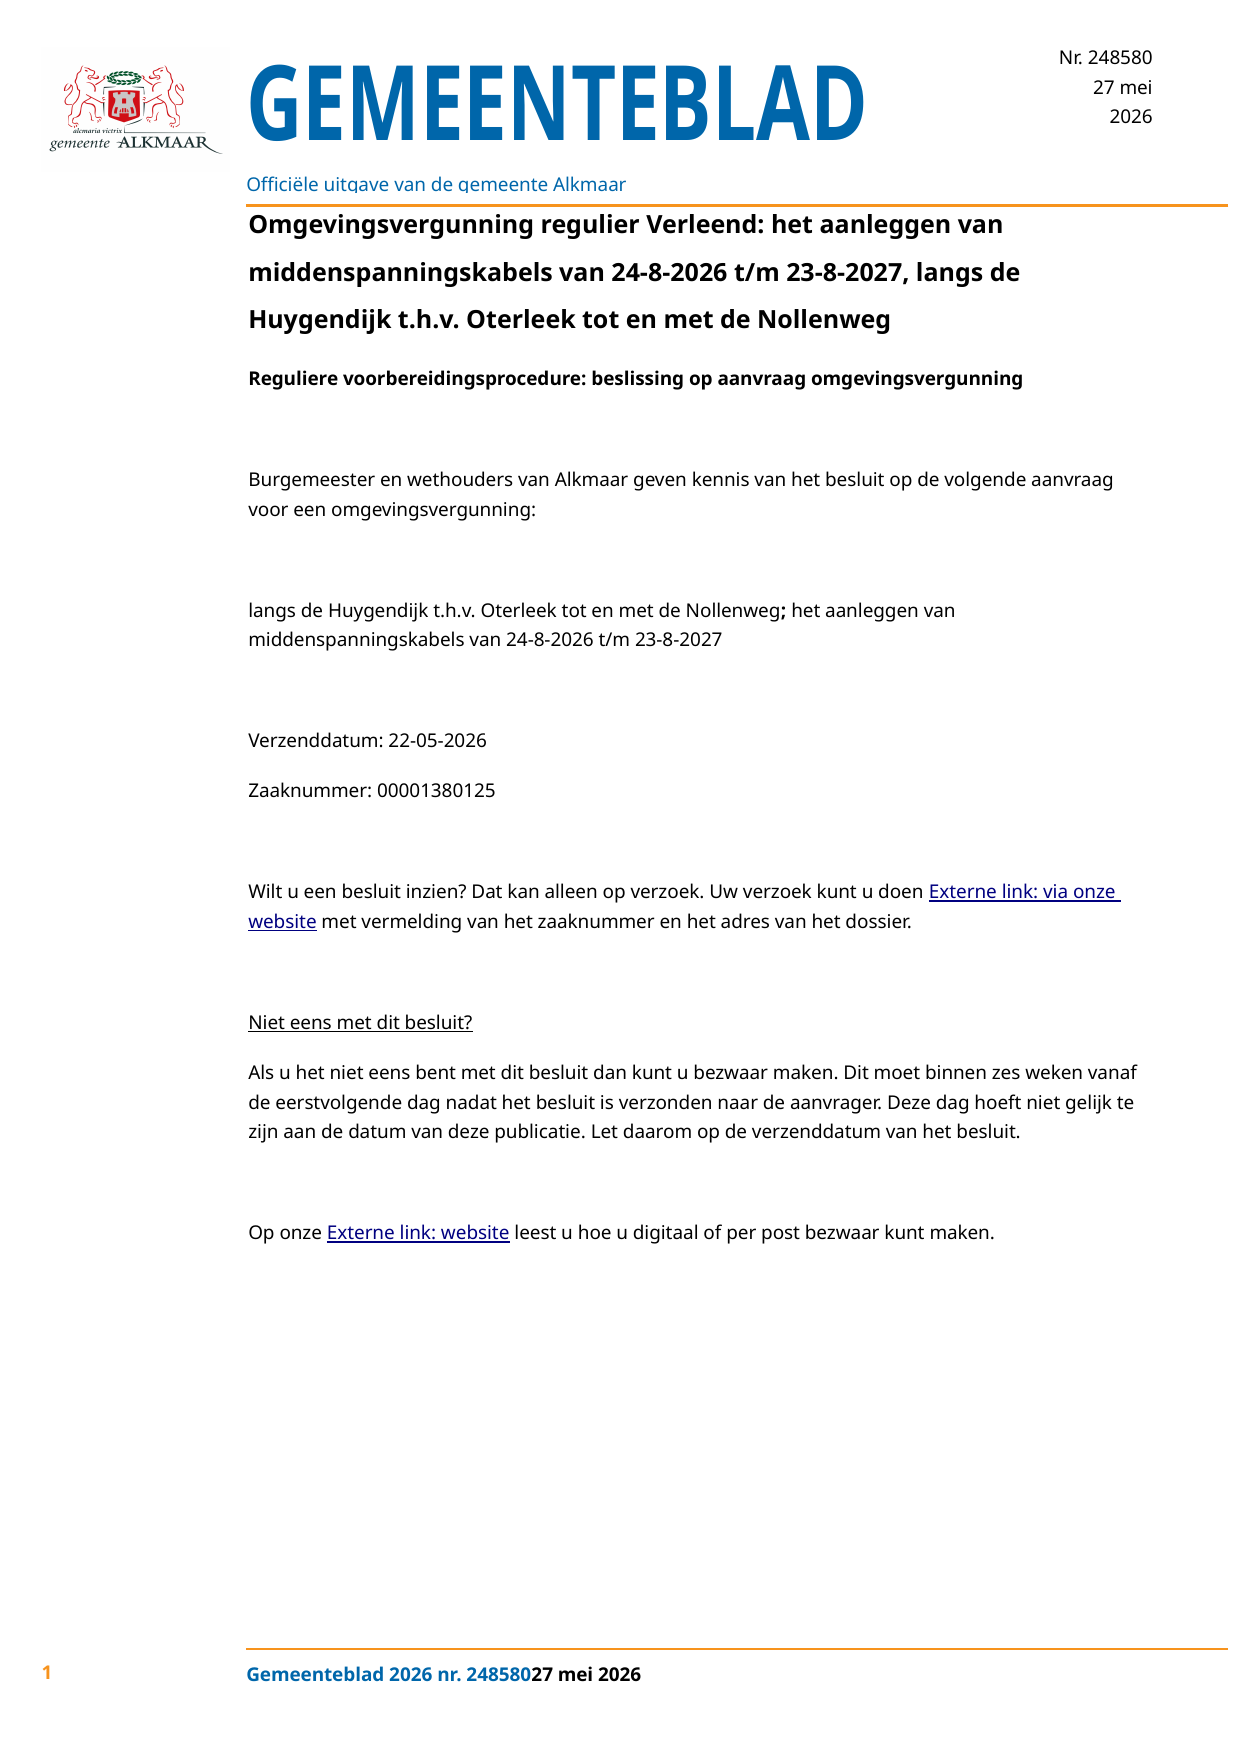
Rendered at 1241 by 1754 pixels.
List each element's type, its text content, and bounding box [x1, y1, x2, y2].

text Burgemeester en wethouders van Alkmaar geven kennis van het besluit op de volgende aanvraag voor een omgevingsvergunning: [248, 466, 1152, 522]
text Verzenddatum: 22-05-2026 [248, 727, 1152, 753]
text Op onze Externe link: website leest u hoe u digitaal of per post bezwaar kunt maken. [248, 1219, 1152, 1245]
text Wilt u een besluit inzien? Dat kan alleen op verzoek. Uw verzoek kunt u doen Externe link: via onze website met vermelding van het zaaknummer en het adres van het dossier. [248, 878, 1152, 934]
text Niet eens met dit besluit? [248, 1009, 1152, 1034]
text Zaaknummer: 00001380125 [248, 778, 1152, 803]
text Omgevingsvergunning regulier Verleend: het aanleggen van middenspanningskabels van 24-8-2026 t/m 23-8-2027, langs de Huygendijk t.h.v. Oterleek tot en met de Nollenweg [248, 207, 1152, 336]
text Als u het niet eens bent met dit besluit dan kunt u bezwaar maken. Dit moet binnen zes weken vanaf de eerstvolgende dag nadat het besluit is verzonden naar de aanvrager. Deze dag hoeft niet gelijk te zijn aan de datum van deze publicatie. Let daarom op de verzenddatum van het besluit. [248, 1059, 1152, 1144]
text Reguliere voorbereidingsprocedure: beslissing op aanvraag omgevingsvergunning [248, 366, 1152, 391]
text langs de Huygendijk t.h.v. Oterleek tot en met de Nollenweg; het aanleggen van middenspanningskabels van 24-8-2026 t/m 23-8-2027 [248, 597, 1152, 652]
picture [41, 47, 231, 172]
